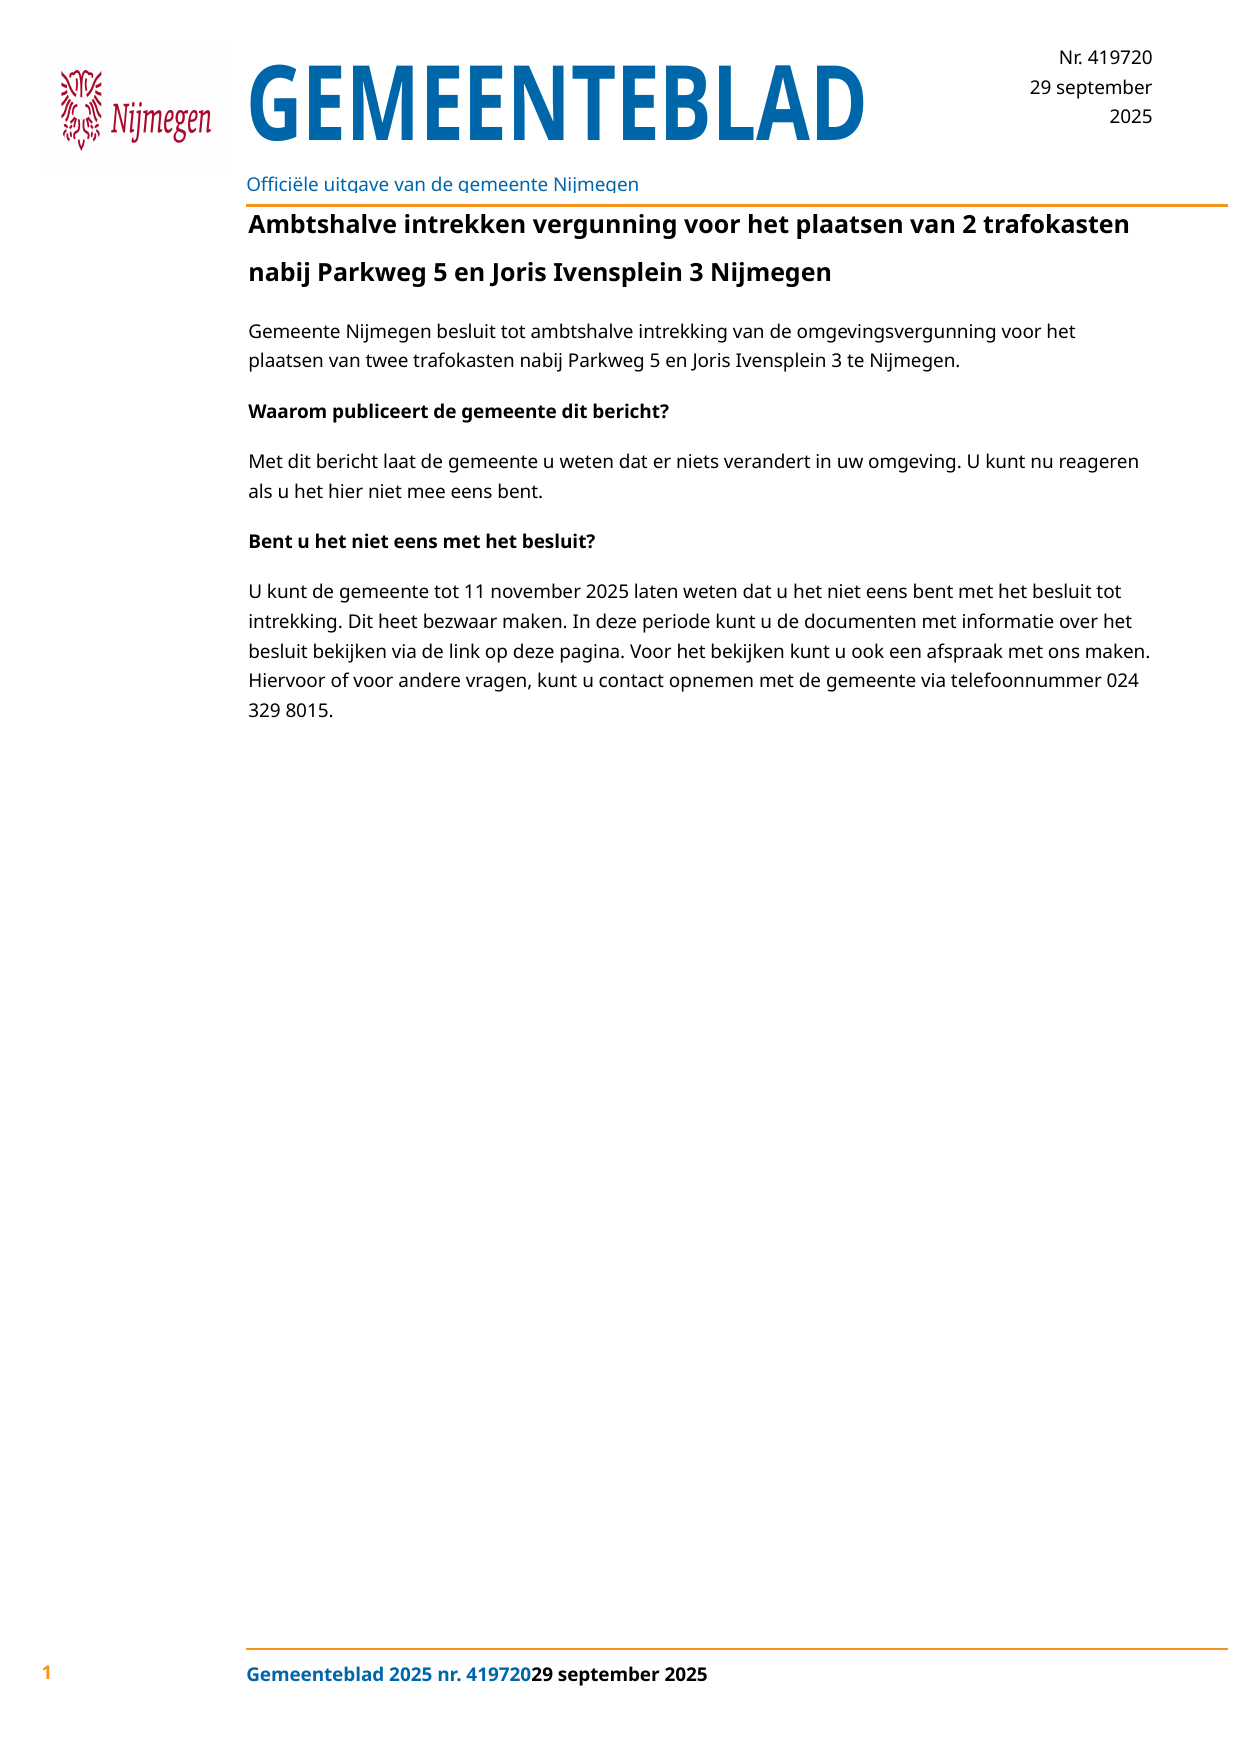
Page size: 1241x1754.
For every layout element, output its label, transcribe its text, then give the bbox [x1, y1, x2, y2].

text U kunt de gemeente tot 11 november 2025 laten weten dat u het niet eens bent met het besluit tot intrekking. Dit heet bezwaar maken. In deze periode kunt u de documenten met informatie over het besluit bekijken via de link op deze pagina. Voor het bekijken kunt u ook een afspraak met ons maken. Hiervoor of voor andere vragen, kunt u contact opnemen met de gemeente via telefoonnummer 024 329 8015. [248, 579, 1152, 723]
text Gemeente Nijmegen besluit tot ambtshalve intrekking van de omgevingsvergunning voor het plaatsen van twee trafokasten nabij Parkweg 5 en Joris Ivensplein 3 te Nijmegen. [248, 318, 1152, 373]
text Ambtshalve intrekken vergunning voor het plaatsen van 2 trafokasten nabij Parkweg 5 en Joris Ivensplein 3 Nijmegen [248, 207, 1152, 288]
text Waarom publiceert de gemeente dit bericht? [248, 398, 1152, 424]
picture [41, 47, 231, 172]
text Bent u het niet eens met het besluit? [248, 528, 1152, 554]
text Met dit bericht laat de gemeente u weten dat er niets verandert in uw omgeving. U kunt nu reageren als u het hier niet mee eens bent. [248, 448, 1152, 504]
